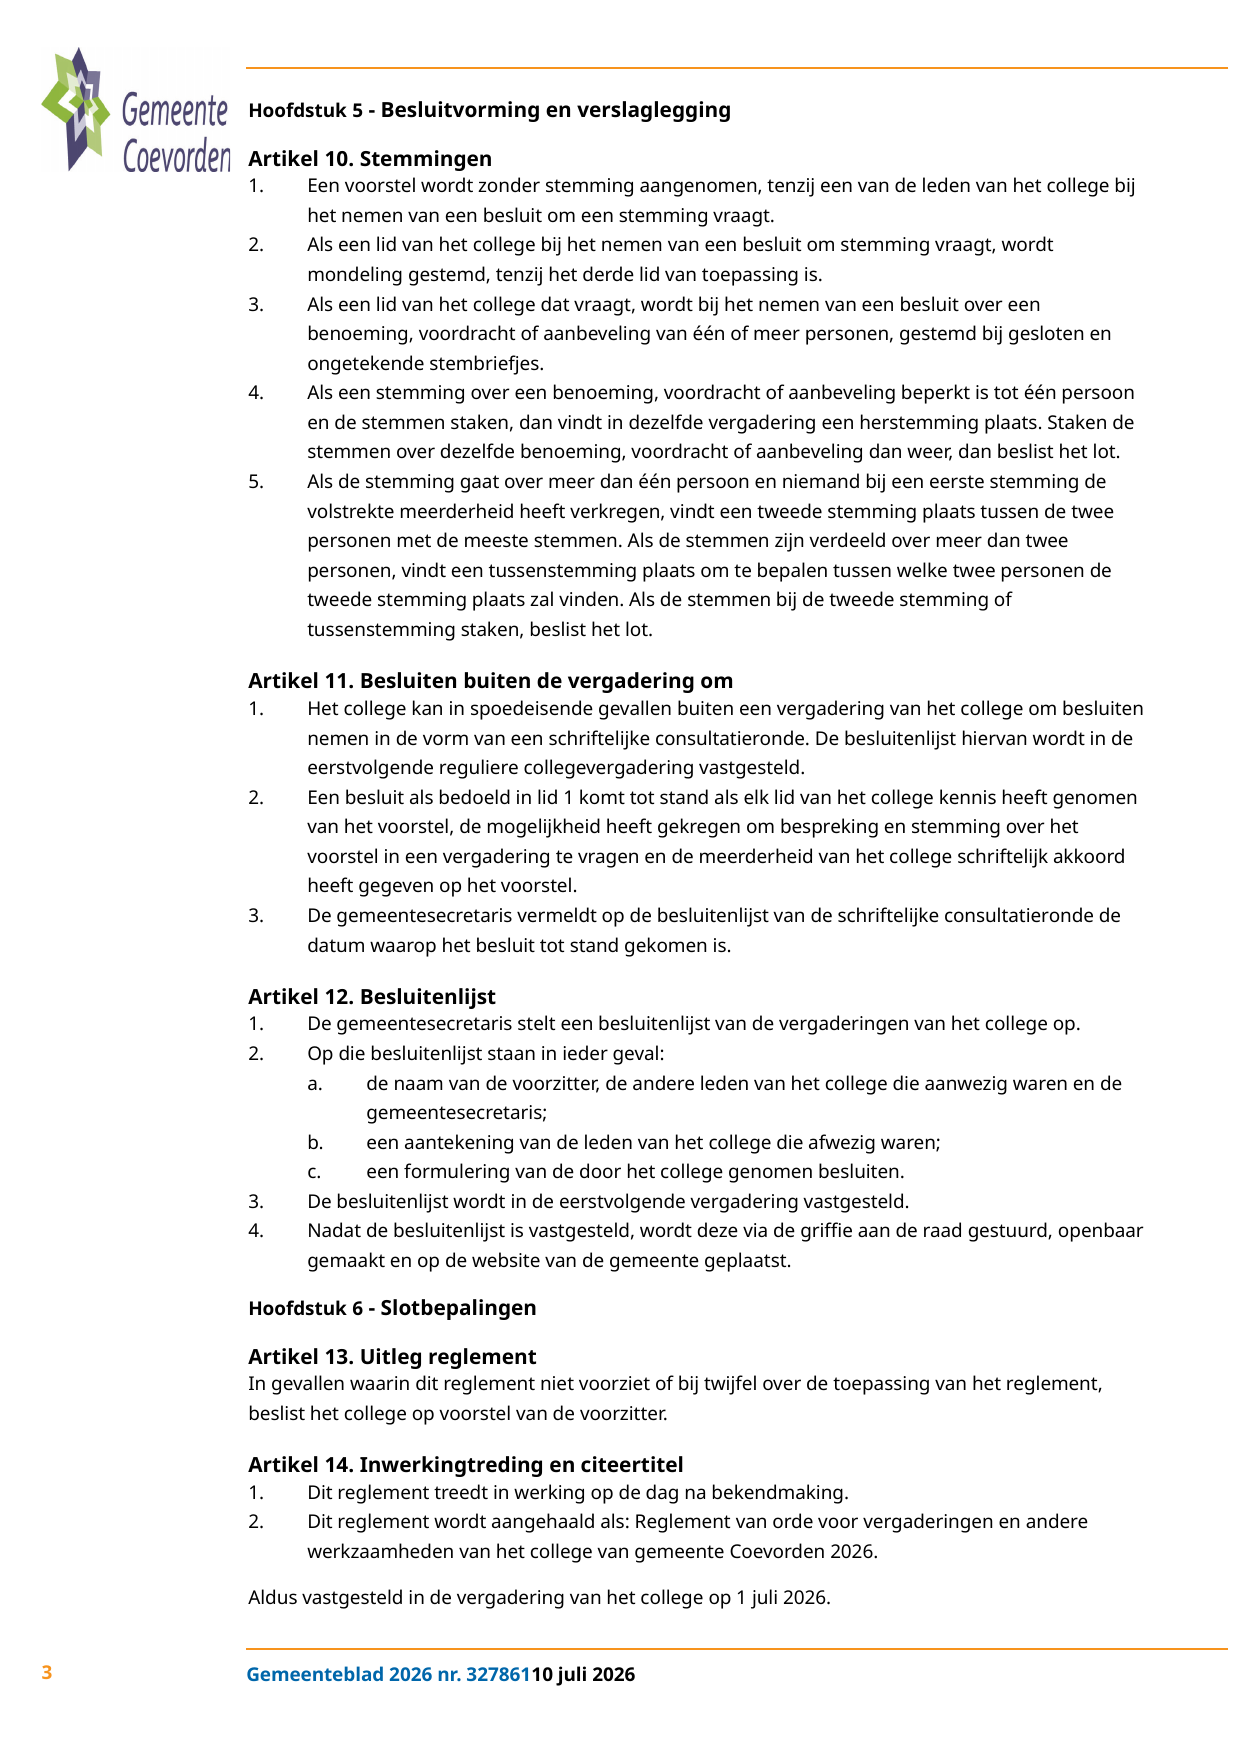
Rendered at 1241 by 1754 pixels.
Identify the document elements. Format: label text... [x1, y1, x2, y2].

list Het college kan in spoedeisende gevallen buiten een vergadering van het college om besluiten nemen in de vorm van een schriftelijke consultatieronde. De besluitenlijst hiervan wordt in de eerstvolgende reguliere collegevergadering vastgesteld. [248, 695, 1152, 780]
text Artikel 11. Besluiten buiten de vergadering om [248, 667, 1152, 695]
list Een voorstel wordt zonder stemming aangenomen, tenzij een van de leden van het college bij het nemen van een besluit om een stemming vraagt. [248, 172, 1152, 228]
list Als een lid van het college dat vraagt, wordt bij het nemen van een besluit over een benoeming, voordracht of aanbeveling van één of meer personen, gestemd bij gesloten en ongetekende stembriefjes. [248, 291, 1152, 376]
list een aantekening van de leden van het college die afwezig waren; [307, 1129, 1152, 1155]
list Als een lid van het college bij het nemen van een besluit om stemming vraagt, wordt mondeling gestemd, tenzij het derde lid van toepassing is. [248, 232, 1152, 287]
list Dit reglement wordt aangehaald als: Reglement van orde voor vergaderingen en andere werkzaamheden van het college van gemeente Coevorden 2026. [248, 1509, 1152, 1564]
picture [41, 47, 231, 172]
text Artikel 12. Besluitenlijst [248, 982, 1152, 1011]
list Op die besluitenlijst staan in ieder geval: [248, 1040, 1152, 1066]
list De besluitenlijst wordt in de eerstvolgende vergadering vastgesteld. [248, 1188, 1152, 1214]
list Een besluit als bedoeld in lid 1 komt tot stand als elk lid van het college kennis heeft genomen van het voorstel, de mogelijkheid heeft gekregen om bespreking en stemming over het voorstel in een vergadering te vragen en de meerderheid van het college schriftelijk akkoord heeft gegeven op het voorstel. [248, 784, 1152, 898]
text Artikel 13. Uitleg reglement [248, 1342, 1152, 1371]
list Als de stemming gaat over meer dan één persoon en niemand bij een eerste stemming de volstrekte meerderheid heeft verkregen, vindt een tweede stemming plaats tussen de twee personen met de meeste stemmen. Als de stemmen zijn verdeeld over meer dan twee personen, vindt een tussenstemming plaats om te bepalen tussen welke twee personen de tweede stemming plaats zal vinden. Als de stemmen bij de tweede stemming of tussenstemming staken, beslist het lot. [248, 468, 1152, 642]
list De gemeentesecretaris stelt een besluitenlijst van de vergaderingen van het college op. [248, 1011, 1152, 1036]
text Artikel 10. Stemmingen [248, 144, 1152, 172]
list Nadat de besluitenlijst is vastgesteld, wordt deze via de griffie aan de raad gestuurd, openbaar gemaakt en op de website van de gemeente geplaatst. [248, 1218, 1152, 1273]
list Als een stemming over een benoeming, voordracht of aanbeveling beperkt is tot één persoon en de stemmen staken, dan vindt in dezelfde vergadering een herstemming plaats. Staken de stemmen over dezelfde benoeming, voordracht of aanbeveling dan weer, dan beslist het lot. [248, 379, 1152, 464]
list Dit reglement treedt in werking op de dag na bekendmaking. [248, 1479, 1152, 1505]
list een formulering van de door het college genomen besluiten. [307, 1158, 1152, 1184]
list de naam van de voorzitter, de andere leden van het college die aanwezig waren en de gemeentesecretaris; [307, 1070, 1152, 1125]
text Hoofdstuk 5 - Besluitvorming en verslaglegging [248, 95, 1152, 123]
text Aldus vastgesteld in de vergadering van het college op 1 juli 2026. [248, 1584, 1152, 1609]
text Artikel 14. Inwerkingtreding en citeertitel [248, 1451, 1152, 1479]
list De gemeentesecretaris vermeldt op de besluitenlijst van de schriftelijke consultatieronde de datum waarop het besluit tot stand gekomen is. [248, 902, 1152, 957]
text In gevallen waarin dit reglement niet voorziet of bij twijfel over de toepassing van het reglement, beslist het college op voorstel van de voorzitter. [248, 1371, 1152, 1426]
text Hoofdstuk 6 - Slotbepalingen [248, 1293, 1152, 1321]
